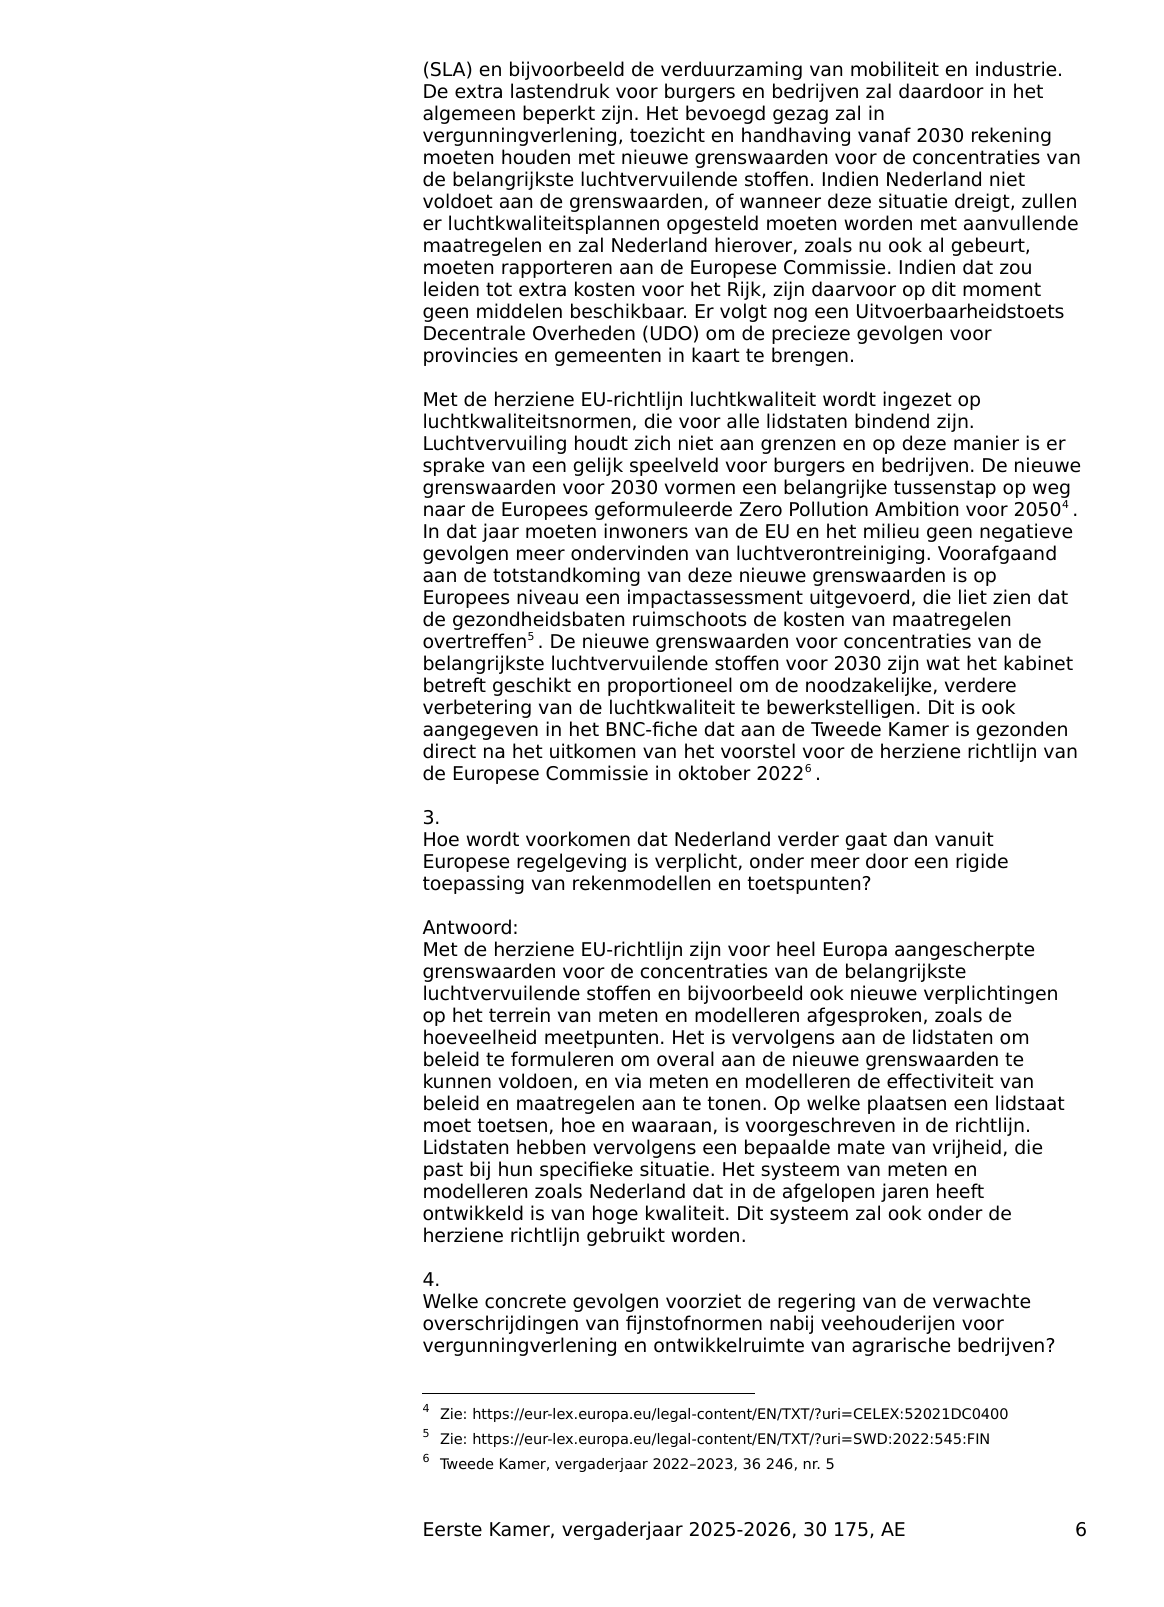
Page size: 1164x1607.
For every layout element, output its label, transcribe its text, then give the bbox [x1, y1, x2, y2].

text Tweede Kamer, vergaderjaar 2022–2023, 36 246, nr. 5 [422, 1452, 1087, 1474]
text Zie: https://eur-lex.europa.eu/legal-content/EN/TXT/?uri=SWD:2022:545:FIN [422, 1427, 1087, 1449]
text Met de herziene EU-richtlijn zijn voor heel Europa aangescherpte grenswaarden voor de concentraties van de belangrijkste luchtvervuilende stoffen en bijvoorbeeld ook nieuwe verplichtingen op het terrein van meten en modelleren afgesproken, zoals de hoeveelheid meetpunten. Het is vervolgens aan de lidstaten om beleid te formuleren om overal aan de nieuwe grenswaarden te kunnen voldoen, en via meten en modelleren de effectiviteit van beleid en maatregelen aan te tonen. Op welke plaatsen een lidstaat moet toetsen, hoe en waaraan, is voorgeschreven in de richtlijn. Lidstaten hebben vervolgens een bepaalde mate van vrijheid, die past bij hun specifieke situatie. Het systeem van meten en modelleren zoals Nederland dat in de afgelopen jaren heeft ontwikkeld is van hoge kwaliteit. Dit systeem zal ook onder de herziene richtlijn gebruikt worden. [422, 939, 1087, 1247]
text (SLA) en bijvoorbeeld de verduurzaming van mobiliteit en industrie. De extra lastendruk voor burgers en bedrijven zal daardoor in het algemeen beperkt zijn. Het bevoegd gezag zal in vergunningverlening, toezicht en handhaving vanaf 2030 rekening moeten houden met nieuwe grenswaarden voor de concentraties van de belangrijkste luchtvervuilende stoffen. Indien Nederland niet voldoet aan de grenswaarden, of wanneer deze situatie dreigt, zullen er luchtkwaliteitsplannen opgesteld moeten worden met aanvullende maatregelen en zal Nederland hierover, zoals nu ook al gebeurt, moeten rapporteren aan de Europese Commissie. Indien dat zou leiden tot extra kosten voor het Rijk, zijn daarvoor op dit moment geen middelen beschikbaar. Er volgt nog een Uitvoerbaarheidstoets Decentrale Overheden (UDO) om de precieze gevolgen voor provincies en gemeenten in kaart te brengen. [422, 59, 1087, 367]
text 4. [422, 1269, 1087, 1291]
text Welke concrete gevolgen voorziet de regering van de verwachte overschrijdingen van fijnstofnormen nabij veehouderijen voor vergunningverlening en ontwikkelruimte van agrarische bedrijven? [422, 1291, 1087, 1357]
text Zie: https://eur-lex.europa.eu/legal-content/EN/TXT/?uri=CELEX:52021DC0400 [422, 1402, 1087, 1424]
text 3. [422, 807, 1087, 829]
text Hoe wordt voorkomen dat Nederland verder gaat dan vanuit Europese regelgeving is verplicht, onder meer door een rigide toepassing van rekenmodellen en toetspunten? [422, 829, 1087, 895]
text Met de herziene EU-richtlijn luchtkwaliteit wordt ingezet op luchtkwaliteitsnormen, die voor alle lidstaten bindend zijn. Luchtvervuiling houdt zich niet aan grenzen en op deze manier is er sprake van een gelijk speelveld voor burgers en bedrijven. De nieuwe grenswaarden voor 2030 vormen een belangrijke tussenstap op weg naar de Europees geformuleerde Zero Pollution Ambition voor 2050. In dat jaar moeten inwoners van de EU en het milieu geen negatieve gevolgen meer ondervinden van luchtverontreiniging. Voorafgaand aan de totstandkoming van deze nieuwe grenswaarden is op Europees niveau een impactassessment uitgevoerd, die liet zien dat de gezondheidsbaten ruimschoots de kosten van maatregelen overtreffen. De nieuwe grenswaarden voor concentraties van de belangrijkste luchtvervuilende stoffen voor 2030 zijn wat het kabinet betreft geschikt en proportioneel om de noodzakelijke, verdere verbetering van de luchtkwaliteit te bewerkstelligen. Dit is ook aangegeven in het BNC-fiche dat aan de Tweede Kamer is gezonden direct na het uitkomen van het voorstel voor de herziene richtlijn van de Europese Commissie in oktober 2022. [422, 389, 1087, 784]
text Antwoord: [422, 917, 1087, 939]
